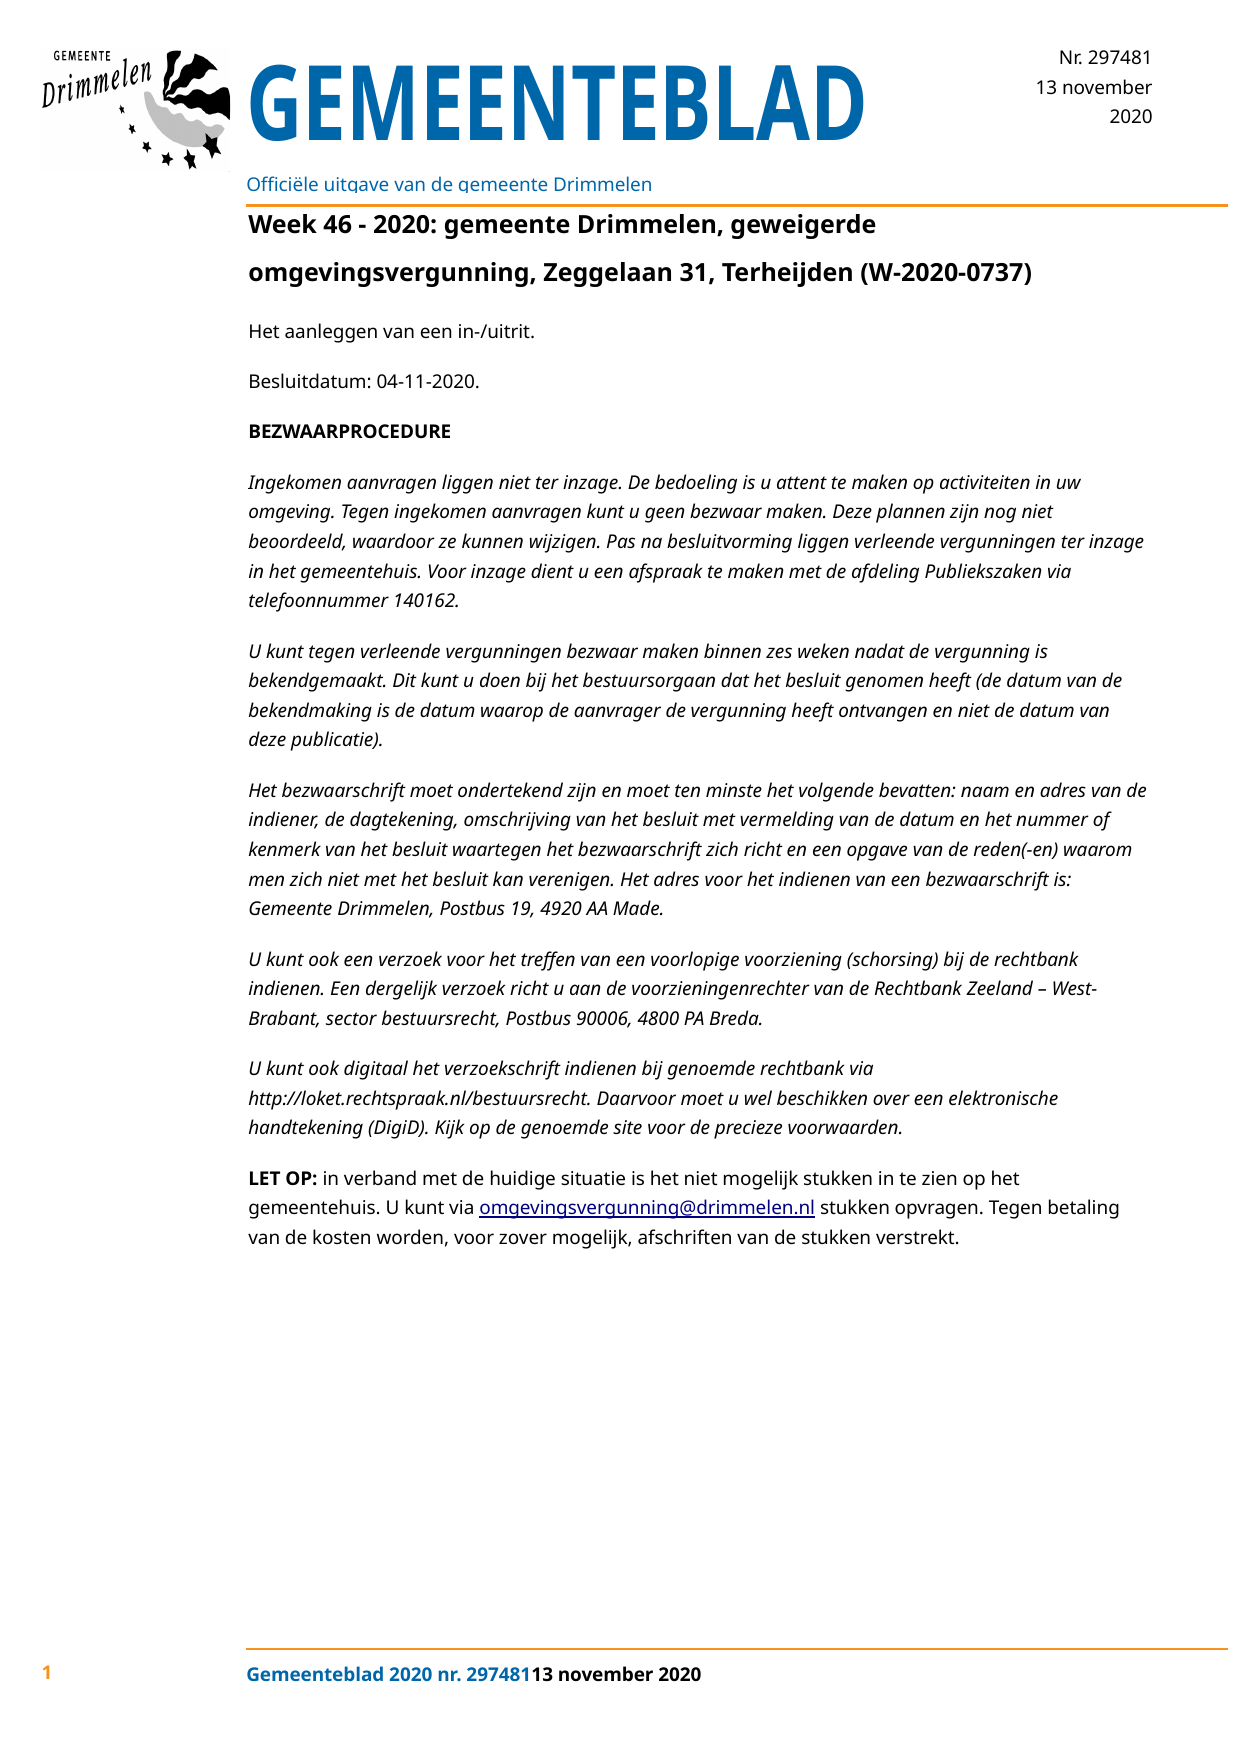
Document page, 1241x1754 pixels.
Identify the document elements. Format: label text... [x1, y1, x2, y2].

text U kunt tegen verleende vergunningen bezwaar maken binnen zes weken nadat de vergunning is bekendgemaakt. Dit kunt u doen bij het bestuursorgaan dat het besluit genomen heeft (de datum van de bekendmaking is de datum waarop de aanvrager de vergunning heeft ontvangen en niet de datum van deze publicatie). [248, 638, 1152, 752]
text U kunt ook een verzoek voor het treffen van een voorlopige voorziening (schorsing) bij de rechtbank indienen. Een dergelijk verzoek richt u aan de voorzieningenrechter van de Rechtbank Zeeland – West-Brabant, sector bestuursrecht, Postbus 90006, 4800 PA Breda. [248, 946, 1152, 1031]
text Week 46 - 2020: gemeente Drimmelen, geweigerde omgevingsvergunning, Zeggelaan 31, Terheijden (W-2020-0737) [248, 207, 1152, 288]
picture [41, 47, 231, 172]
text Het aanleggen van een in-/uitrit. [248, 318, 1152, 344]
text BEZWAARPROCEDURE [248, 419, 1152, 444]
text LET OP: in verband met de huidige situatie is het niet mogelijk stukken in te zien op het gemeentehuis. U kunt via omgevingsvergunning@drimmelen.nl stukken opvragen. Tegen betaling van de kosten worden, voor zover mogelijk, afschriften van de stukken verstrekt. [248, 1165, 1152, 1250]
text U kunt ook digitaal het verzoekschrift indienen bij genoemde rechtbank via http://loket.rechtspraak.nl/bestuursrecht. Daarvoor moet u wel beschikken over een elektronische handtekening (DigiD). Kijk op de genoemde site voor de precieze voorwaarden. [248, 1055, 1152, 1140]
text Besluitdatum: 04-11-2020. [248, 368, 1152, 394]
text Ingekomen aanvragen liggen niet ter inzage. De bedoeling is u attent te maken op activiteiten in uw omgeving. Tegen ingekomen aanvragen kunt u geen bezwaar maken. Deze plannen zijn nog niet beoordeeld, waardoor ze kunnen wijzigen. Pas na besluitvorming liggen verleende vergunningen ter inzage in het gemeentehuis. Voor inzage dient u een afspraak te maken met de afdeling Publiekszaken via telefoonnummer 140162. [248, 469, 1152, 613]
text Het bezwaarschrift moet ondertekend zijn en moet ten minste het volgende bevatten: naam en adres van de indiener, de dagtekening, omschrijving van het besluit met vermelding van de datum en het nummer of kenmerk van het besluit waartegen het bezwaarschrift zich richt en een opgave van de reden(-en) waarom men zich niet met het besluit kan verenigen. Het adres voor het indienen van een bezwaarschrift is: Gemeente Drimmelen, Postbus 19, 4920 AA Made. [248, 777, 1152, 921]
